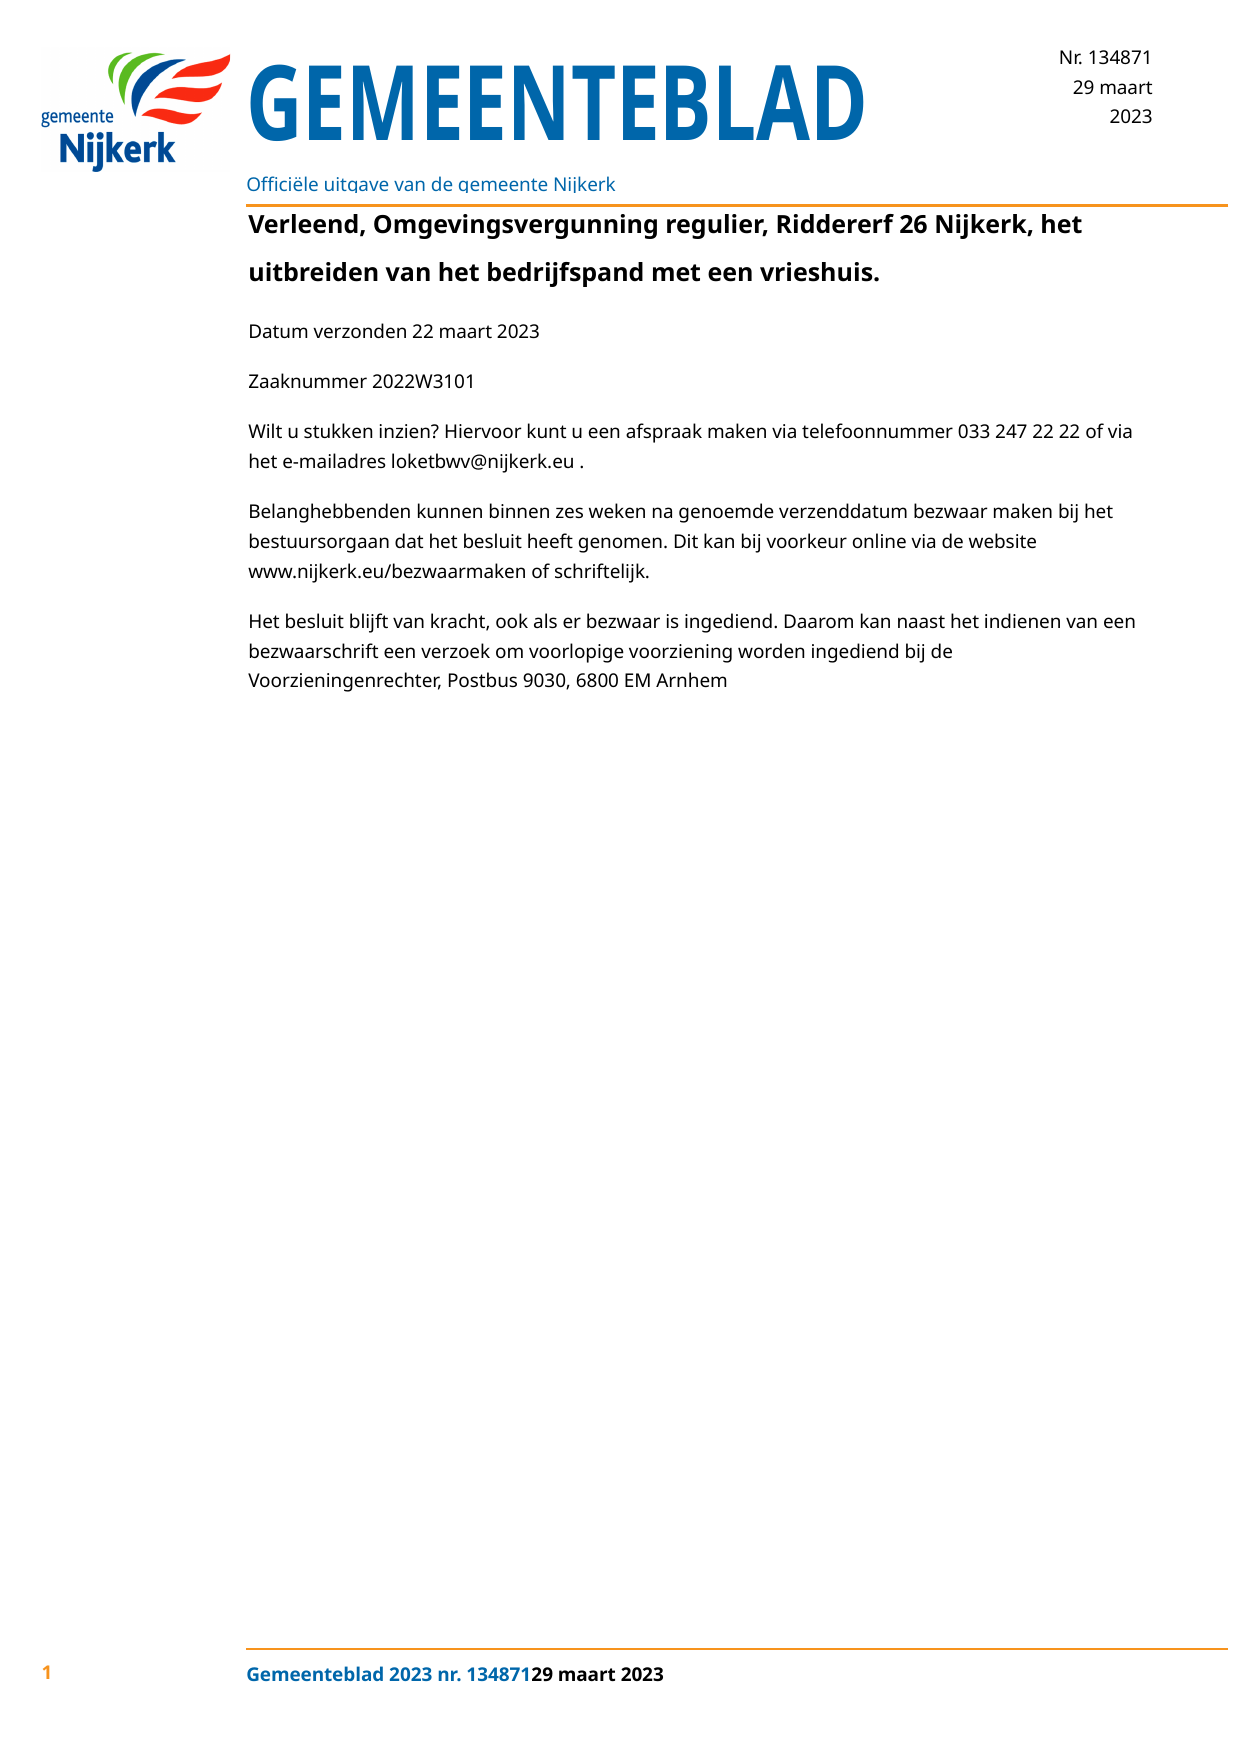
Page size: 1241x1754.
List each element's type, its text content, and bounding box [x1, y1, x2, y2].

picture [41, 47, 231, 172]
text Belanghebbenden kunnen binnen zes weken na genoemde verzenddatum bezwaar maken bij het bestuursorgaan dat het besluit heeft genomen. Dit kan bij voorkeur online via de website www.nijkerk.eu/bezwaarmaken of schriftelijk. [248, 499, 1152, 584]
text Datum verzonden 22 maart 2023 [248, 318, 1152, 344]
text Het besluit blijft van kracht, ook als er bezwaar is ingediend. Daarom kan naast het indienen van een bezwaarschrift een verzoek om voorlopige voorziening worden ingediend bij de Voorzieningenrechter, Postbus 9030, 6800 EM Arnhem [248, 608, 1152, 693]
text Zaaknummer 2022W3101 [248, 368, 1152, 394]
text Wilt u stukken inzien? Hiervoor kunt u een afspraak maken via telefoonnummer 033 247 22 22 of via het e-mailadres loketbwv@nijkerk.eu . [248, 419, 1152, 474]
text Verleend, Omgevingsvergunning regulier, Riddererf 26 Nijkerk, het uitbreiden van het bedrijfspand met een vrieshuis. [248, 207, 1152, 288]
